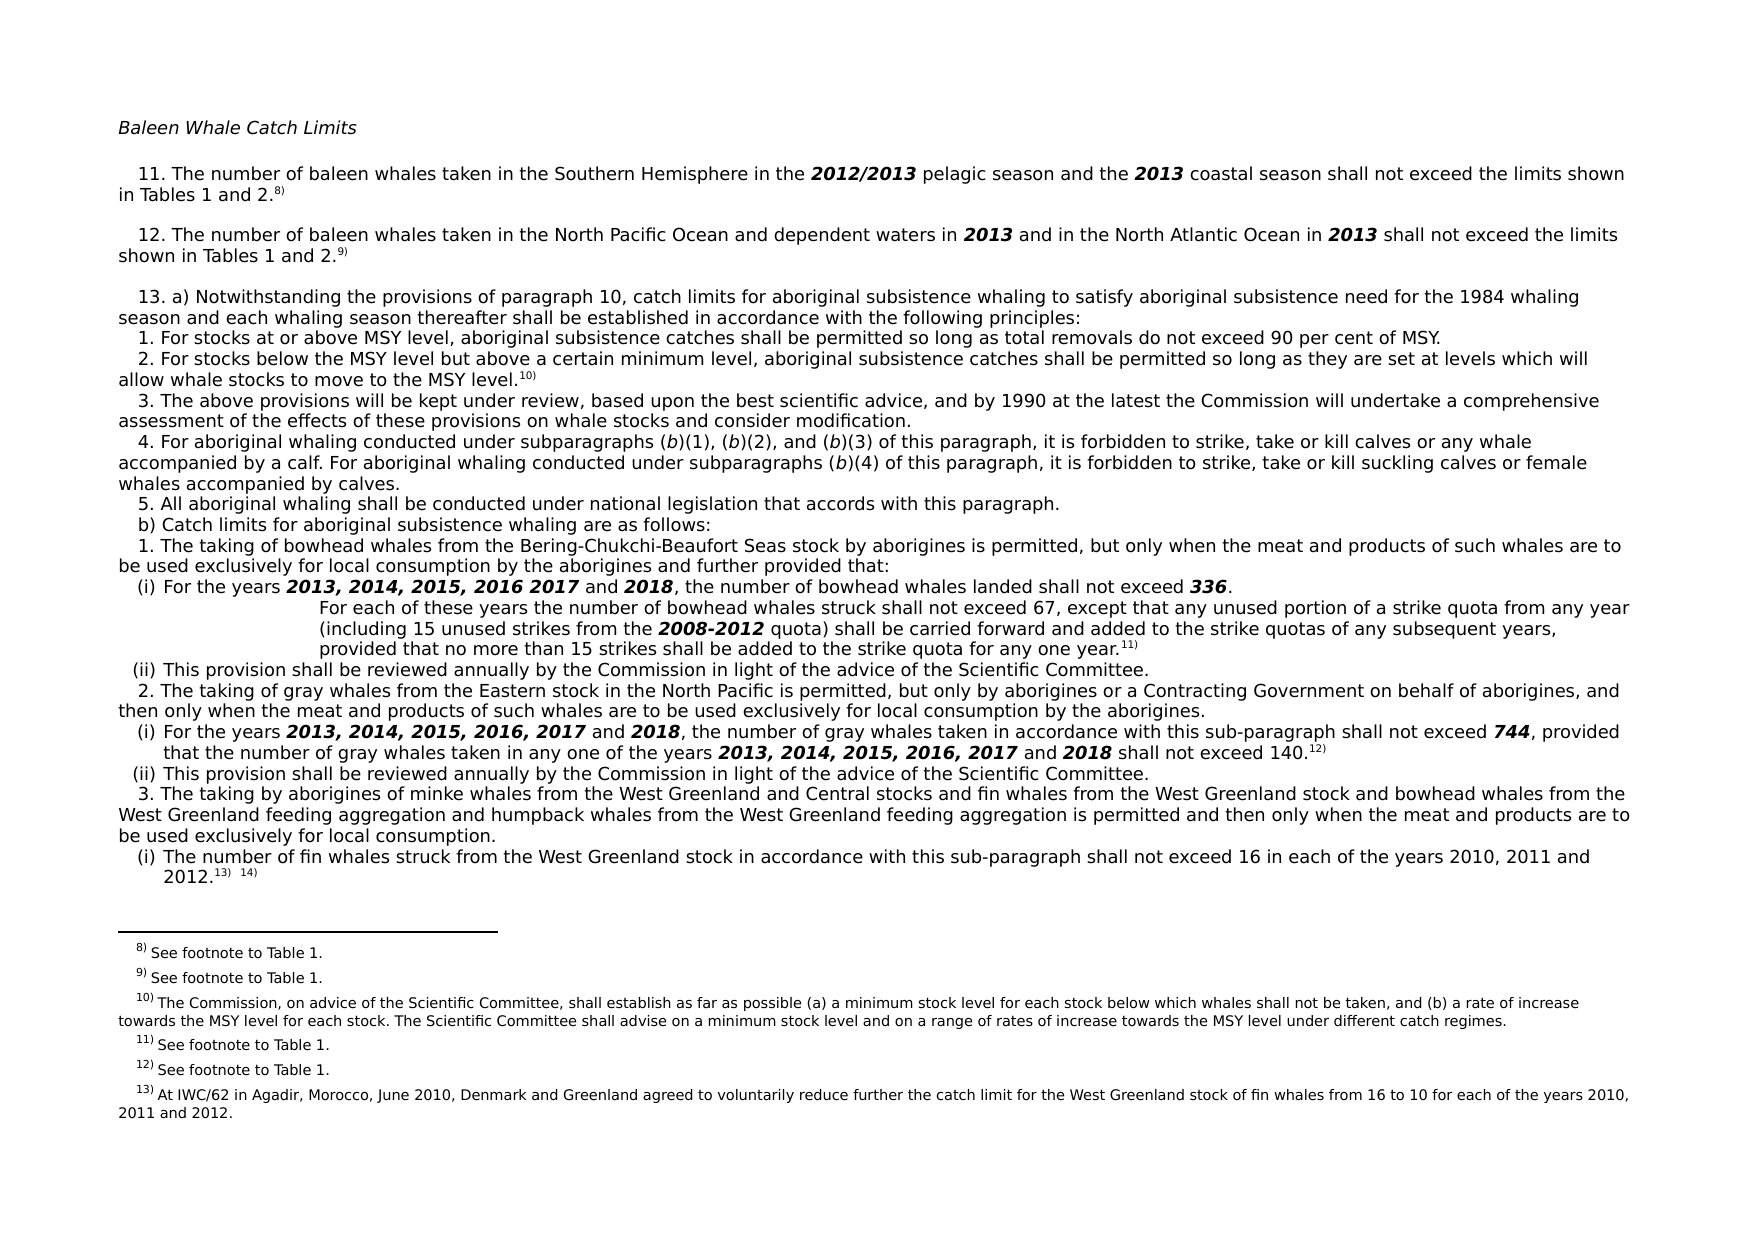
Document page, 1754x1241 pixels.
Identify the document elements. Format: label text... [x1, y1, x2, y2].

text 12. The number of baleen whales taken in the North Pacific Ocean and dependent waters in 2013 and in the North Atlantic Ocean in 2013 shall not exceed the limits shown in Tables 1 and 2. [118, 225, 1636, 267]
text (i) For the years 2013, 2014, 2015, 2016, 2017 and 2018, the number of gray whales taken in accordance with this sub-paragraph shall not exceed 744, provided that the number of gray whales taken in any one of the years 2013, 2014, 2015, 2016, 2017 and 2018 shall not exceed 140. [118, 722, 1636, 763]
text See footnote to Table 1. [118, 941, 1636, 963]
text See footnote to Table 1. [118, 1058, 1636, 1080]
text 1. For stocks at or above MSY level, aboriginal subsistence catches shall be permitted so long as total removals do not exceed 90 per cent of MSY. [118, 328, 1636, 349]
text 5. All aboriginal whaling shall be conducted under national legislation that accords with this paragraph. [118, 494, 1636, 515]
text 4. For aboriginal whaling conducted under subparagraphs (b)(1), (b)(2), and (b)(3) of this paragraph, it is forbidden to strike, take or kill calves or any whale accompanied by a calf. For aboriginal whaling conducted under subparagraphs (b)(4) of this paragraph, it is forbidden to strike, take or kill suckling calves or female whales accompanied by calves. [118, 432, 1636, 494]
text 1. The taking of bowhead whales from the Bering-Chukchi-Beaufort Seas stock by aborigines is permitted, but only when the meat and products of such whales are to be used exclusively for local consumption by the aborigines and further provided that: [118, 536, 1636, 577]
text 13. a) Notwithstanding the provisions of paragraph 10, catch limits for aboriginal subsistence whaling to satisfy aboriginal subsistence need for the 1984 whaling season and each whaling season thereafter shall be established in accordance with the following principles: [118, 287, 1636, 328]
text (ii) This provision shall be reviewed annually by the Commission in light of the advice of the Scientific Committee. [118, 763, 1636, 784]
text See footnote to Table 1. [118, 966, 1636, 988]
text At IWC/62 in Agadir, Morocco, June 2010, Denmark and Greenland agreed to voluntarily reduce further the catch limit for the West Greenland stock of fin whales from 16 to 10 for each of the years 2010, 2011 and 2012. [118, 1083, 1636, 1122]
subtitle Baleen Whale Catch Limits [118, 118, 1636, 139]
text b) Catch limits for aboriginal subsistence whaling are as follows: [118, 515, 1636, 536]
text The Commission, on advice of the Scientific Committee, shall establish as far as possible (a) a minimum stock level for each stock below which whales shall not be taken, and (b) a rate of increase towards the MSY level for each stock. The Scientific Committee shall advise on a minimum stock level and on a range of rates of increase towards the MSY level under different catch regimes. [118, 991, 1636, 1030]
text 3. The above provisions will be kept under review, based upon the best scientific advice, and by 1990 at the latest the Commission will undertake a comprehensive assessment of the effects of these provisions on whale stocks and consider modification. [118, 390, 1636, 432]
text 2. For stocks below the MSY level but above a certain minimum level, aboriginal subsistence catches shall be permitted so long as they are set at levels which will allow whale stocks to move to the MSY level. [118, 349, 1636, 390]
text See footnote to Table 1. [118, 1033, 1636, 1055]
text 2. The taking of gray whales from the Eastern stock in the North Pacific is permitted, but only by aborigines or a Contracting Government on behalf of aborigines, and then only when the meat and products of such whales are to be used exclusively for local consumption by the aborigines. [118, 681, 1636, 722]
text For each of these years the number of bowhead whales struck shall not exceed 67, except that any unused portion of a strike quota from any year (including 15 unused strikes from the 2008-2012 quota) shall be carried forward and added to the strike quotas of any subsequent years, provided that no more than 15 strikes shall be added to the strike quota for any one year. [319, 598, 1636, 660]
text 11. The number of baleen whales taken in the Southern Hemisphere in the 2012/2013 pelagic season and the 2013 coastal season shall not exceed the limits shown in Tables 1 and 2. [118, 164, 1636, 205]
text 3. The taking by aborigines of minke whales from the West Greenland and Central stocks and fin whales from the West Greenland stock and bowhead whales from the West Greenland feeding aggregation and humpback whales from the West Greenland feeding aggregation is permitted and then only when the meat and products are to be used exclusively for local consumption. [118, 784, 1636, 846]
text (i) For the years 2013, 2014, 2015, 2016 2017 and 2018, the number of bowhead whales landed shall not exceed 336. [118, 577, 1636, 598]
text (i) The number of fin whales struck from the West Greenland stock in accordance with this sub-paragraph shall not exceed 16 in each of the years 2010, 2011 and 2012. [118, 846, 1636, 888]
text (ii) This provision shall be reviewed annually by the Commission in light of the advice of the Scientific Committee. [118, 660, 1636, 681]
